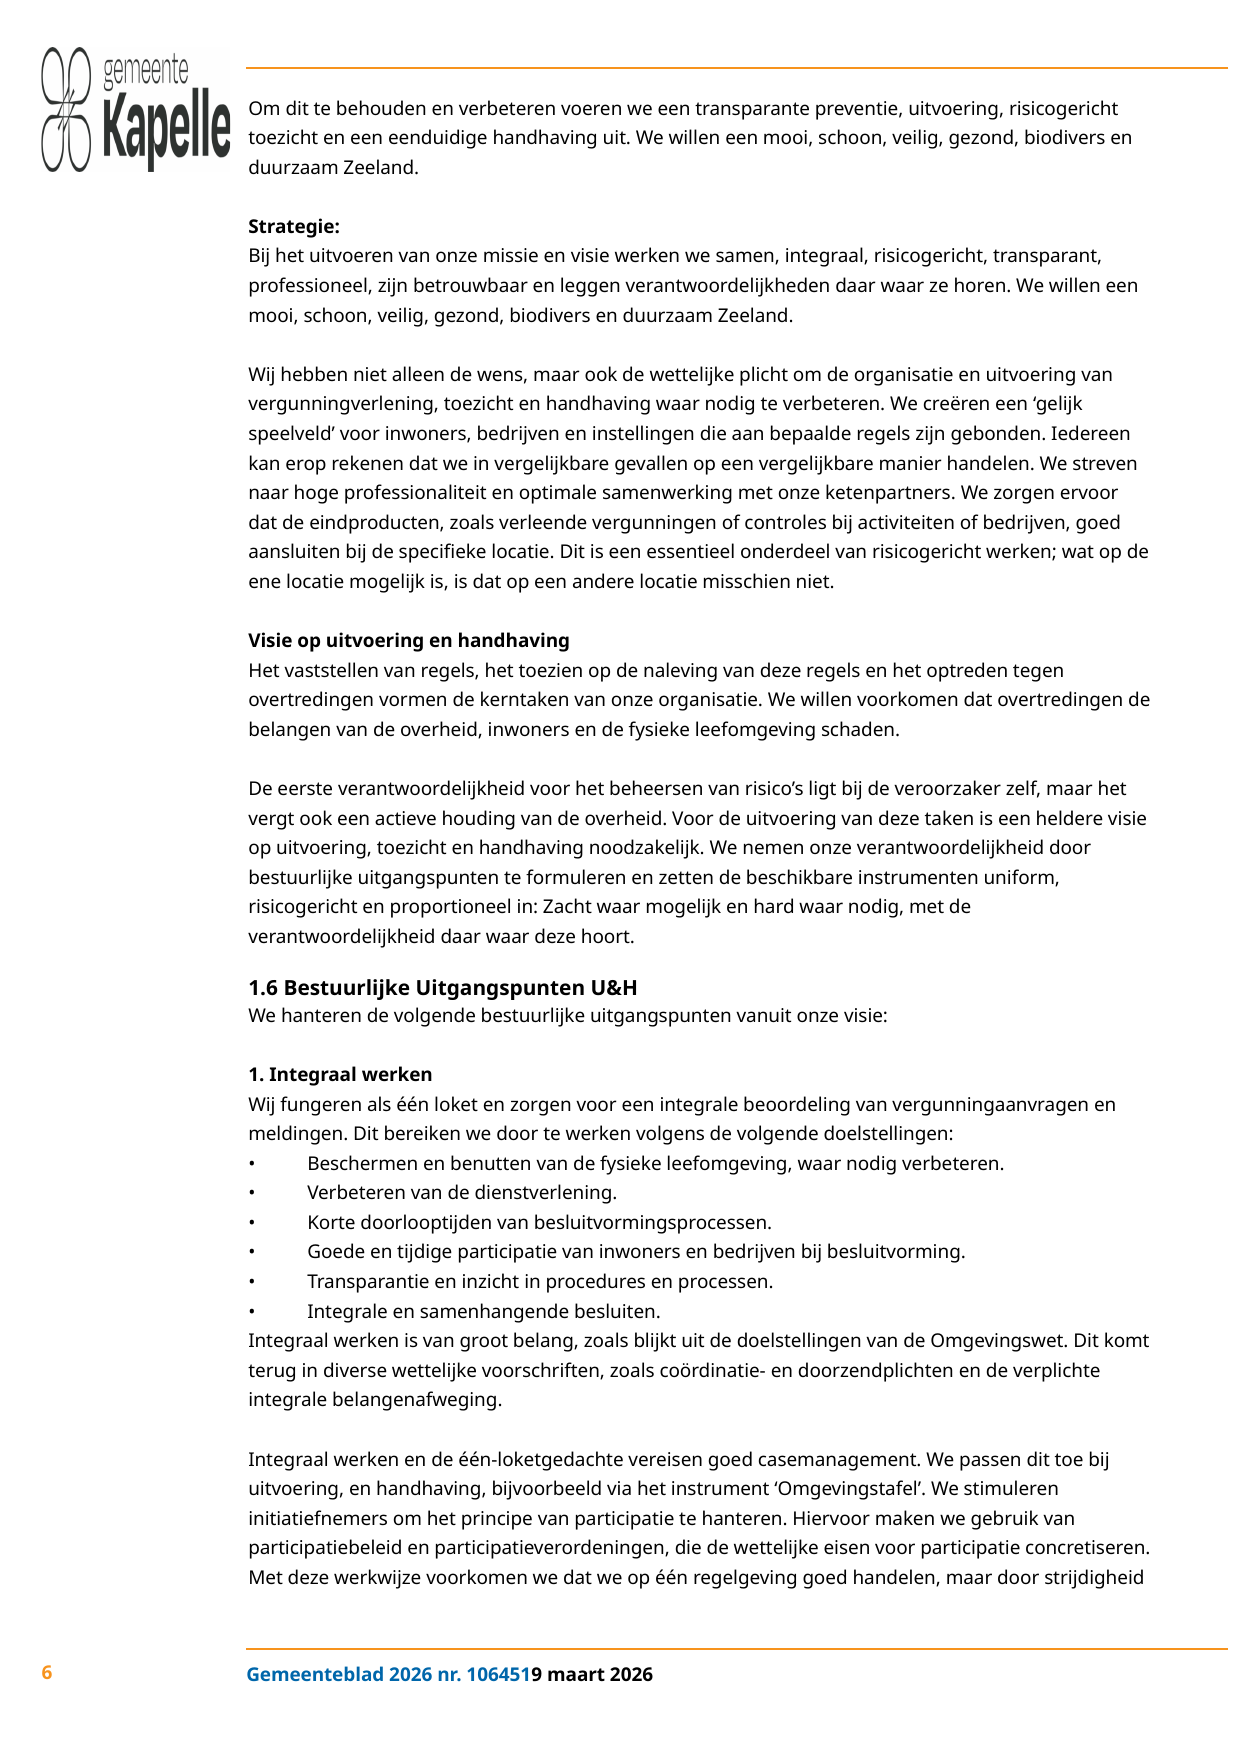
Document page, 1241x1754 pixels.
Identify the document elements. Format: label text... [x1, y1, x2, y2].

list Transparantie en inzicht in procedures en processen. [248, 1268, 1152, 1294]
text Wij fungeren als één loket en zorgen voor een integrale beoordeling van vergunningaanvragen en meldingen. Dit bereiken we door te werken volgens de volgende doelstellingen: [248, 1091, 1152, 1146]
text Strategie: [248, 213, 1152, 239]
text Het vaststellen van regels, het toezien op de naleving van deze regels en het optreden tegen overtredingen vormen de kerntaken van onze organisatie. We willen voorkomen dat overtredingen de belangen van de overheid, inwoners en de fysieke leefomgeving schaden. [248, 657, 1152, 742]
list Korte doorlooptijden van besluitvormingsprocessen. [248, 1209, 1152, 1235]
list Goede en tijdige participatie van inwoners en bedrijven bij besluitvorming. [248, 1239, 1152, 1264]
text Om dit te behouden en verbeteren voeren we een transparante preventie, uitvoering, risicogericht toezicht en een eenduidige handhaving uit. We willen een mooi, schoon, veilig, gezond, biodivers en duurzaam Zeeland. [248, 95, 1152, 180]
list Integrale en samenhangende besluiten. [248, 1298, 1152, 1323]
text We hanteren de volgende bestuurlijke uitgangspunten vanuit onze visie: [248, 1002, 1152, 1028]
text Integraal werken is van groot belang, zoals blijkt uit de doelstellingen van de Omgevingswet. Dit komt terug in diverse wettelijke voorschriften, zoals coördinatie- en doorzendplichten en de verplichte integrale belangenafweging. [248, 1327, 1152, 1412]
list Beschermen en benutten van de fysieke leefomgeving, waar nodig verbeteren. [248, 1150, 1152, 1176]
text Bij het uitvoeren van onze missie en visie werken we samen, integraal, risicogericht, transparant, professioneel, zijn betrouwbaar en leggen verantwoordelijkheden daar waar ze horen. We willen een mooi, schoon, veilig, gezond, biodivers en duurzaam Zeeland. [248, 243, 1152, 328]
picture [41, 47, 231, 172]
text Wij hebben niet alleen de wens, maar ook de wettelijke plicht om de organisatie en uitvoering van vergunningverlening, toezicht en handhaving waar nodig te verbeteren. We creëren een ‘gelijk speelveld’ voor inwoners, bedrijven en instellingen die aan bepaalde regels zijn gebonden. Iedereen kan erop rekenen dat we in vergelijkbare gevallen op een vergelijkbare manier handelen. We streven naar hoge professionaliteit en optimale samenwerking met onze ketenpartners. We zorgen ervoor dat de eindproducten, zoals verleende vergunningen of controles bij activiteiten of bedrijven, goed aansluiten bij de specifieke locatie. Dit is een essentieel onderdeel van risicogericht werken; wat op de ene locatie mogelijk is, is dat op een andere locatie misschien niet. [248, 361, 1152, 594]
text Visie op uitvoering en handhaving [248, 627, 1152, 653]
text 1. Integraal werken [248, 1061, 1152, 1087]
text 1.6 Bestuurlijke Uitgangspunten U&H [248, 973, 1152, 1002]
text Integraal werken en de één-loketgedachte vereisen goed casemanagement. We passen dit toe bij uitvoering, en handhaving, bijvoorbeeld via het instrument ‘Omgevingstafel’. We stimuleren initiatiefnemers om het principe van participatie te hanteren. Hiervoor maken we gebruik van participatiebeleid en participatieverordeningen, die de wettelijke eisen voor participatie concretiseren. Met deze werkwijze voorkomen we dat we op één regelgeving goed handelen, maar door strijdigheid [248, 1446, 1152, 1590]
text De eerste verantwoordelijkheid voor het beheersen van risico’s ligt bij de veroorzaker zelf, maar het vergt ook een actieve houding van de overheid. Voor de uitvoering van deze taken is een heldere visie op uitvoering, toezicht en handhaving noodzakelijk. We nemen onze verantwoordelijkheid door bestuurlijke uitgangspunten te formuleren en zetten de beschikbare instrumenten uniform, risicogericht en proportioneel in: Zacht waar mogelijk en hard waar nodig, met de verantwoordelijkheid daar waar deze hoort. [248, 775, 1152, 949]
list Verbeteren van de dienstverlening. [248, 1179, 1152, 1205]
